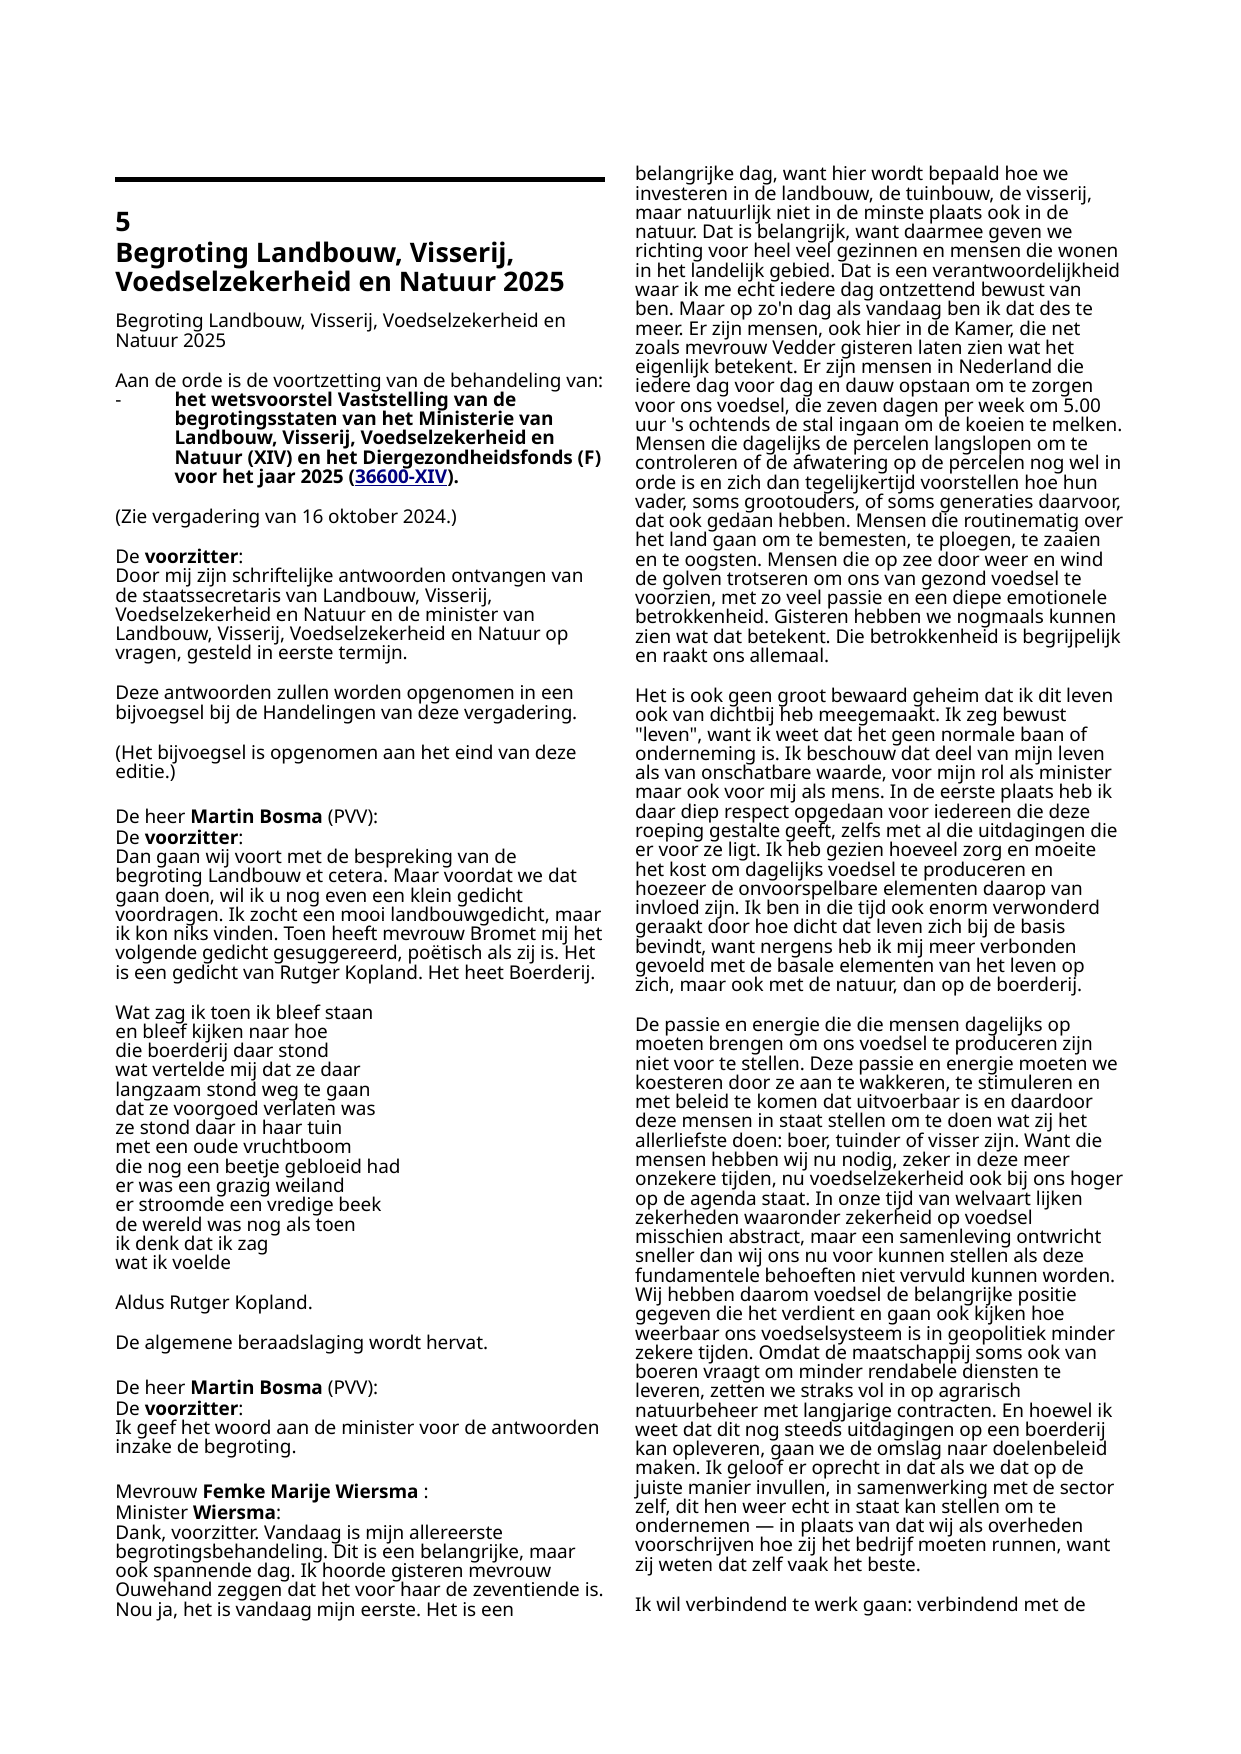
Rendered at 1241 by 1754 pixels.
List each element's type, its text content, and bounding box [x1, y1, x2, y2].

text Minister Wiersma: [115, 1504, 605, 1524]
text Begroting Landbouw, Visserij, Voedselzekerheid en Natuur 2025 [115, 239, 605, 312]
text (Zie vergadering van 16 oktober 2024.) [115, 508, 605, 527]
text Wat zag ik toen ik bleef staan [115, 1004, 605, 1023]
list het wetsvoorstel Vaststelling van de begrotingsstaten van het Ministerie van Landbouw, Visserij, Voedselzekerheid en Natuur (XIV) en het Diergezondheidsfonds (F) voor het jaar 2025 (36600-XIV). [115, 391, 605, 487]
text en bleef kijken naar hoe [115, 1023, 605, 1042]
text langzaam stond weg te gaan [115, 1081, 605, 1100]
text wat ik voelde [115, 1254, 605, 1273]
text Dan gaan wij voort met de bespreking van de begroting Landbouw et cetera. Maar voordat we dat gaan doen, wil ik u nog even een klein gedicht voordragen. Ik zocht een mooi landbouwgedicht, maar ik kon niks vinden. Toen heeft mevrouw Bromet mij het volgende gedicht gesuggereerd, poëtisch als zij is. Het is een gedicht van Rutger Kopland. Het heet Boerderij. [115, 848, 605, 983]
text belangrijke dag, want hier wordt bepaald hoe we investeren in de landbouw, de tuinbouw, de visserij, maar natuurlijk niet in de minste plaats ook in de natuur. Dat is belangrijk, want daarmee geven we richting voor heel veel gezinnen en mensen die wonen in het landelijk gebied. Dat is een verantwoordelijkheid waar ik me echt iedere dag ontzettend bewust van ben. Maar op zo'n dag als vandaag ben ik dat des te meer. Er zijn mensen, ook hier in de Kamer, die net zoals mevrouw Vedder gisteren laten zien wat het eigenlijk betekent. Er zijn mensen in Nederland die iedere dag voor dag en dauw opstaan om te zorgen voor ons voedsel, die zeven dagen per week om 5.00 uur 's ochtends de stal ingaan om de koeien te melken. Mensen die dagelijks de percelen langslopen om te controleren of de afwatering op de percelen nog wel in orde is en zich dan tegelijkertijd voorstellen hoe hun vader, soms grootouders, of soms generaties daarvoor, dat ook gedaan hebben. Mensen die routinematig over het land gaan om te bemesten, te ploegen, te zaaien en te oogsten. Mensen die op zee door weer en wind de golven trotseren om ons van gezond voedsel te voorzien, met zo veel passie en een diepe emotionele betrokkenheid. Gisteren hebben we nogmaals kunnen zien wat dat betekent. Die betrokkenheid is begrijpelijk en raakt ons allemaal. [635, 165, 1125, 666]
text De heer Martin Bosma (PVV): [115, 1374, 605, 1400]
text er stroomde een vredige beek [115, 1196, 605, 1216]
text De algemene beraadslaging wordt hervat. [115, 1334, 605, 1353]
text Ik geef het woord aan de minister voor de antwoorden inzake de begroting. [115, 1419, 605, 1458]
text Het is ook geen groot bewaard geheim dat ik dit leven ook van dichtbij heb meegemaakt. Ik zeg bewust "leven", want ik weet dat het geen normale baan of onderneming is. Ik beschouw dat deel van mijn leven als van onschatbare waarde, voor mijn rol als minister maar ook voor mij als mens. In de eerste plaats heb ik daar diep respect opgedaan voor iedereen die deze roeping gestalte geeft, zelfs met al die uitdagingen die er voor ze ligt. Ik heb gezien hoeveel zorg en moeite het kost om dagelijks voedsel te produceren en hoezeer de onvoorspelbare elementen daarop van invloed zijn. Ik ben in die tijd ook enorm verwonderd geraakt door hoe dicht dat leven zich bij de basis bevindt, want nergens heb ik mij meer verbonden gevoeld met de basale elementen van het leven op zich, maar ook met de natuur, dan op de boerderij. [635, 687, 1125, 995]
text 5 [115, 203, 605, 239]
text Aan de orde is de voortzetting van de behandeling van: [115, 372, 605, 391]
text ze stond daar in haar tuin [115, 1119, 605, 1138]
text dat ze voorgoed verlaten was [115, 1100, 605, 1119]
text De voorzitter: [115, 548, 605, 567]
text De voorzitter: [115, 1400, 605, 1419]
text Aldus Rutger Kopland. [115, 1294, 605, 1313]
text met een oude vruchtboom [115, 1138, 605, 1158]
text Mevrouw Femke Marije Wiersma : [115, 1479, 605, 1504]
text De voorzitter: [115, 829, 605, 848]
text ik denk dat ik zag [115, 1235, 605, 1254]
text er was een grazig weiland [115, 1177, 605, 1196]
text De heer Martin Bosma (PVV): [115, 803, 605, 829]
text wat vertelde mij dat ze daar [115, 1061, 605, 1081]
text Begroting Landbouw, Visserij, Voedselzekerheid en Natuur 2025 [115, 312, 605, 351]
text Ik wil verbindend te werk gaan: verbindend met de [635, 1596, 1125, 1615]
text (Het bijvoegsel is opgenomen aan het eind van deze editie.) [115, 744, 605, 782]
text Deze antwoorden zullen worden opgenomen in een bijvoegsel bij de Handelingen van deze vergadering. [115, 684, 605, 723]
text die boerderij daar stond [115, 1042, 605, 1061]
text die nog een beetje gebloeid had [115, 1158, 605, 1177]
text Door mij zijn schriftelijke antwoorden ontvangen van de staatssecretaris van Landbouw, Visserij, Voedselzekerheid en Natuur en de minister van Landbouw, Visserij, Voedselzekerheid en Natuur op vragen, gesteld in eerste termijn. [115, 567, 605, 664]
text de wereld was nog als toen [115, 1216, 605, 1235]
text Dank, voorzitter. Vandaag is mijn allereerste begrotingsbehandeling. Dit is een belangrijke, maar ook spannende dag. Ik hoorde gisteren mevrouw Ouwehand zeggen dat het voor haar de zeventiende is. Nou ja, het is vandaag mijn eerste. Het is een [115, 1524, 605, 1620]
text De passie en energie die die mensen dagelijks op moeten brengen om ons voedsel te produceren zijn niet voor te stellen. Deze passie en energie moeten we koesteren door ze aan te wakkeren, te stimuleren en met beleid te komen dat uitvoerbaar is en daardoor deze mensen in staat stellen om te doen wat zij het allerliefste doen: boer, tuinder of visser zijn. Want die mensen hebben wij nu nodig, zeker in deze meer onzekere tijden, nu voedselzekerheid ook bij ons hoger op de agenda staat. In onze tijd van welvaart lijken zekerheden waaronder zekerheid op voedsel misschien abstract, maar een samenleving ontwricht sneller dan wij ons nu voor kunnen stellen als deze fundamentele behoeften niet vervuld kunnen worden. Wij hebben daarom voedsel de belangrijke positie gegeven die het verdient en gaan ook kijken hoe weerbaar ons voedselsysteem is in geopolitiek minder zekere tijden. Omdat de maatschappij soms ook van boeren vraagt om minder rendabele diensten te leveren, zetten we straks vol in op agrarisch natuurbeheer met langjarige contracten. En hoewel ik weet dat dit nog steeds uitdagingen op een boerderij kan opleveren, gaan we de omslag naar doelenbeleid maken. Ik geloof er oprecht in dat als we dat op de juiste manier invullen, in samenwerking met de sector zelf, dit hen weer echt in staat kan stellen om te ondernemen — in plaats van dat wij als overheden voorschrijven hoe zij het bedrijf moeten runnen, want zij weten dat zelf vaak het beste. [635, 1016, 1125, 1575]
